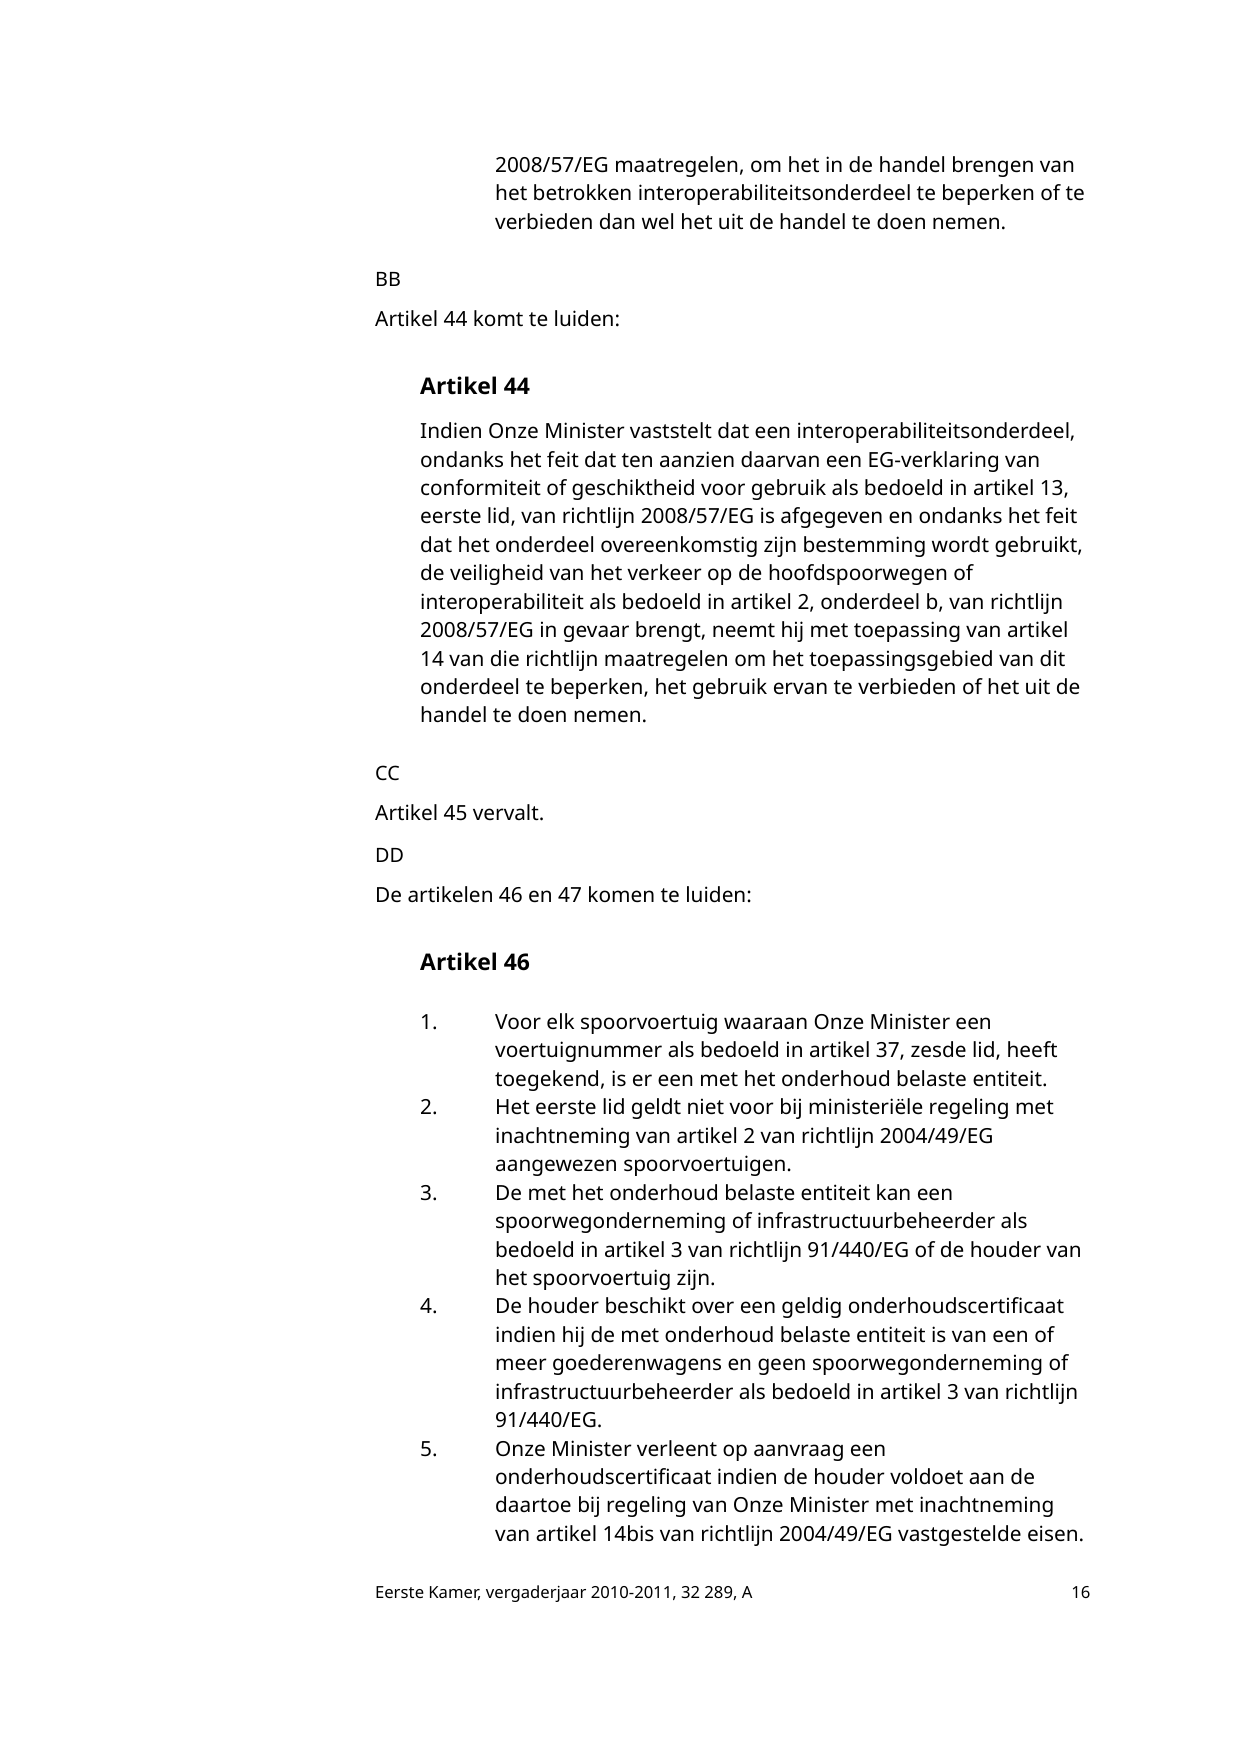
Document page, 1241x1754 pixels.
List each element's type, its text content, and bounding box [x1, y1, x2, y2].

list Voor elk spoorvoertuig waaraan Onze Minister een voertuignummer als bedoeld in artikel 37, zesde lid, heeft toegekend, is er een met het onderhoud belaste entiteit. [420, 1007, 1090, 1092]
list Onze Minister verleent op aanvraag een onderhoudscertificaat indien de houder voldoet aan de daartoe bij regeling van Onze Minister met inachtneming van artikel 14bis van richtlijn 2004/49/EG vastgestelde eisen. [420, 1434, 1090, 1547]
subtitle Artikel 46 [420, 946, 1090, 977]
list Het eerste lid geldt niet voor bij ministeriële regeling met inachtneming van artikel 2 van richtlijn 2004/49/EG aangewezen spoorvoertuigen. [420, 1092, 1090, 1178]
subtitle Artikel 44 [420, 370, 1090, 401]
text DD [375, 841, 1090, 868]
text Artikel 45 vervalt. [375, 798, 1090, 826]
text BB [375, 265, 1090, 292]
list De met het onderhoud belaste entiteit kan een spoorwegonderneming of infrastructuurbeheerder als bedoeld in artikel 3 van richtlijn 91/440/EG of de houder van het spoorvoertuig zijn. [420, 1178, 1090, 1292]
text Artikel 44 komt te luiden: [375, 304, 1090, 332]
list De houder beschikt over een geldig onderhoudscertificaat indien hij de met onderhoud belaste entiteit is van een of meer goederenwagens en geen spoorwegonderneming of infrastructuurbeheerder als bedoeld in artikel 3 van richtlijn 91/440/EG. [420, 1292, 1090, 1434]
text Indien Onze Minister vaststelt dat een interoperabiliteitsonderdeel, ondanks het feit dat ten aanzien daarvan een EG-verklaring van conformiteit of geschiktheid voor gebruik als bedoeld in artikel 13, eerste lid, van richtlijn 2008/57/EG is afgegeven en ondanks het feit dat het onderdeel overeenkomstig zijn bestemming wordt gebruikt, de veiligheid van het verkeer op de hoofdspoorwegen of interoperabiliteit als bedoeld in artikel 2, onderdeel b, van richtlijn 2008/57/EG in gevaar brengt, neemt hij met toepassing van artikel 14 van die richtlijn maatregelen om het toepassingsgebied van dit onderdeel te beperken, het gebruik ervan te verbieden of het uit de handel te doen nemen. [420, 416, 1090, 729]
text De artikelen 46 en 47 komen te luiden: [375, 880, 1090, 908]
text CC [375, 759, 1090, 786]
list 2008/57/EG maatregelen, om het in de handel brengen van het betrokken interoperabiliteitsonderdeel te beperken of te verbieden dan wel het uit de handel te doen nemen. [420, 150, 1090, 235]
